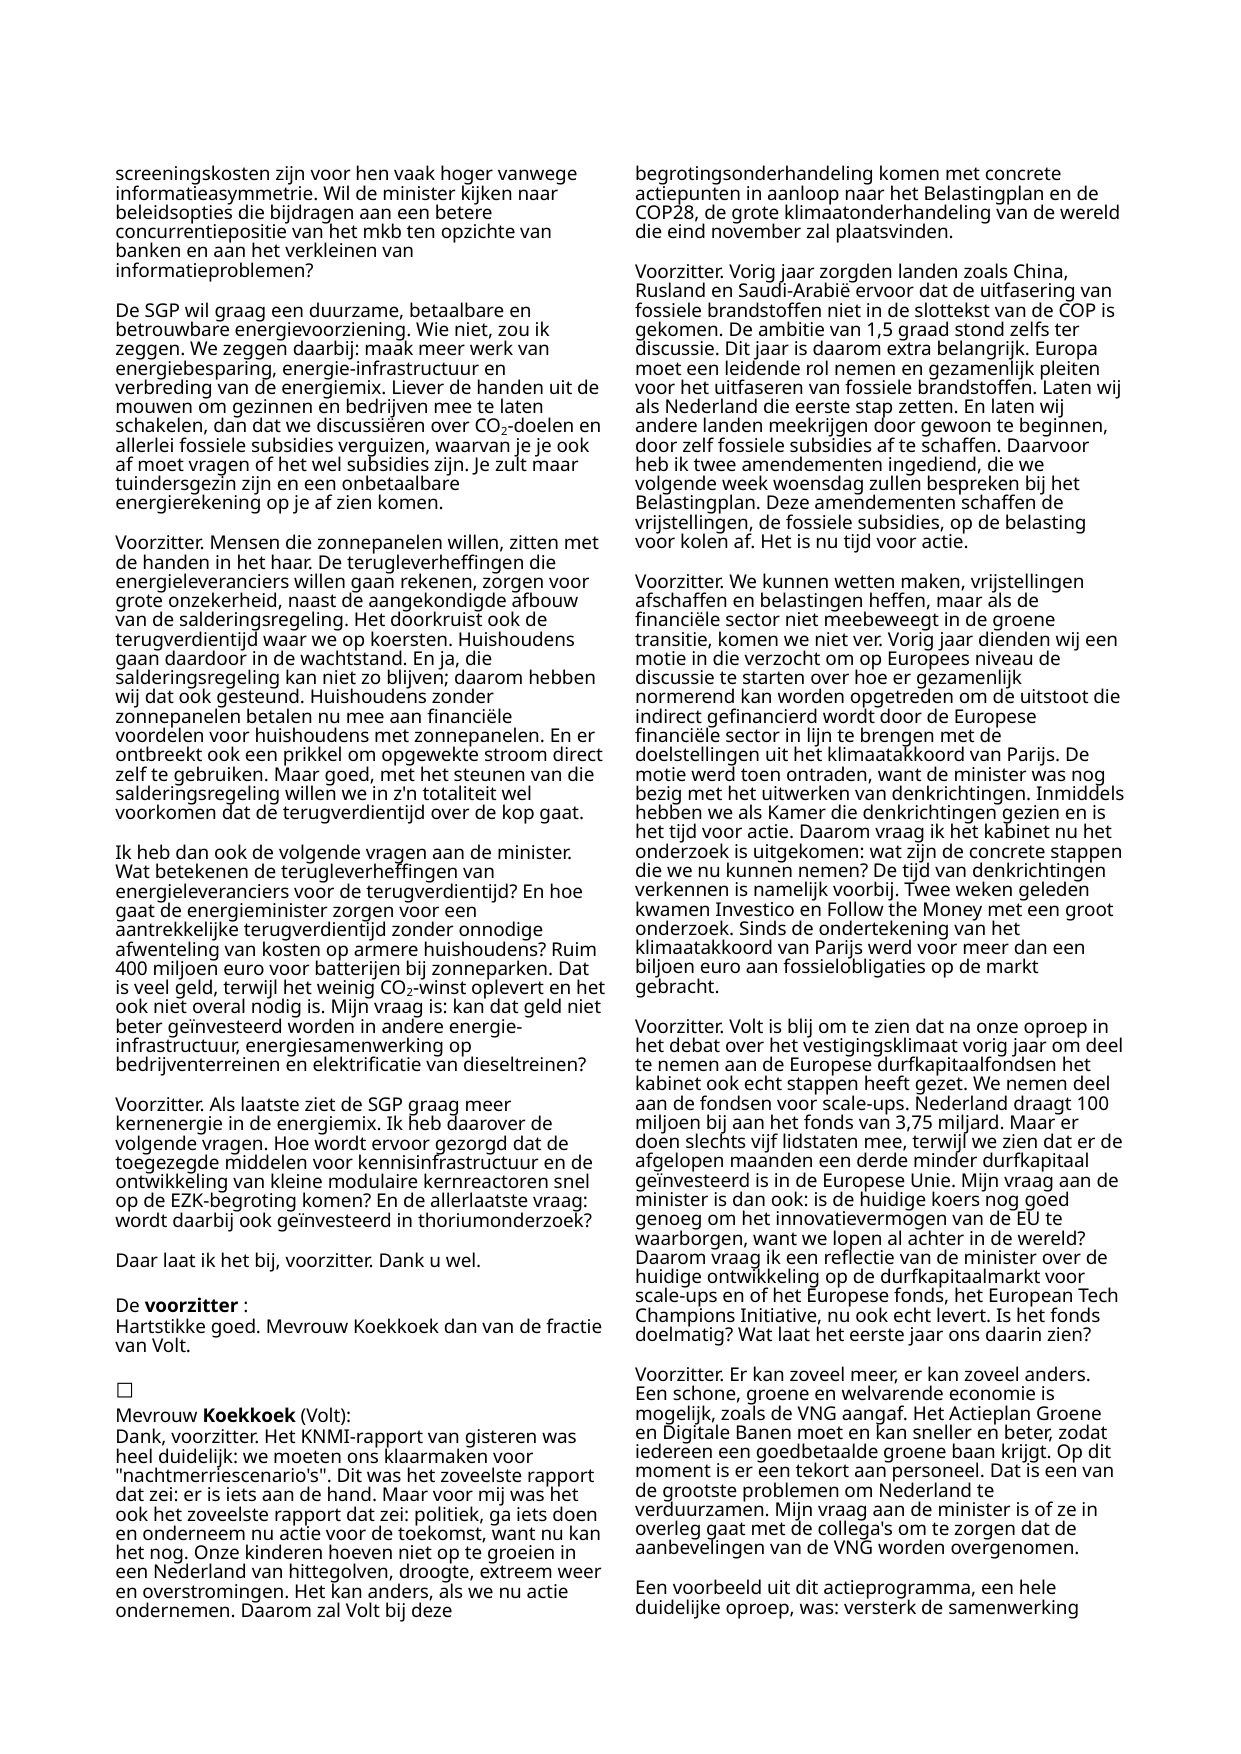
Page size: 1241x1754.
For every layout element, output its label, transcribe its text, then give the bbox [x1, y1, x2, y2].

text Voorzitter. Als laatste ziet de SGP graag meer kernenergie in de energiemix. Ik heb daarover de volgende vragen. Hoe wordt ervoor gezorgd dat de toegezegde middelen voor kennisinfrastructuur en de ontwikkeling van kleine modulaire kernreactoren snel op de EZK-begroting komen? En de allerlaatste vraag: wordt daarbij ook geïnvesteerd in thoriumonderzoek? [115, 1096, 605, 1231]
text Een voorbeeld uit dit actieprogramma, een hele duidelijke oproep, was: versterk de samenwerking [635, 1579, 1125, 1618]
text De voorzitter : [115, 1292, 605, 1318]
text Voorzitter. Volt is blij om te zien dat na onze oproep in het debat over het vestigingsklimaat vorig jaar om deel te nemen aan de Europese durfkapitaalfondsen het kabinet ook echt stappen heeft gezet. We nemen deel aan de fondsen voor scale-ups. Nederland draagt 100 miljoen bij aan het fonds van 3,75 miljard. Maar er doen slechts vijf lidstaten mee, terwijl we zien dat er de afgelopen maanden een derde minder durfkapitaal geïnvesteerd is in de Europese Unie. Mijn vraag aan de minister is dan ook: is de huidige koers nog goed genoeg om het innovatievermogen van de EU te waarborgen, want we lopen al achter in de wereld? Daarom vraag ik een reflectie van de minister over de huidige ontwikkeling op de durfkapitaalmarkt voor scale-ups en of het Europese fonds, het European Tech Champions Initiative, nu ook echt levert. Is het fonds doelmatig? Wat laat het eerste jaar ons daarin zien? [635, 1018, 1125, 1345]
text screeningskosten zijn voor hen vaak hoger vanwege informatieasymmetrie. Wil de minister kijken naar beleidsopties die bijdragen aan een betere concurrentiepositie van het mkb ten opzichte van banken en aan het verkleinen van informatieproblemen? [115, 165, 605, 281]
text Voorzitter. Mensen die zonnepanelen willen, zitten met de handen in het haar. De terugleverheffingen die energieleveranciers willen gaan rekenen, zorgen voor grote onzekerheid, naast de aangekondigde afbouw van de salderingsregeling. Het doorkruist ook de terugverdientijd waar we op koersten. Huishoudens gaan daardoor in de wachtstand. En ja, die salderingsregeling kan niet zo blijven; daarom hebben wij dat ook gesteund. Huishoudens zonder zonnepanelen betalen nu mee aan financiële voordelen voor huishoudens met zonnepanelen. En er ontbreekt ook een prikkel om opgewekte stroom direct zelf te gebruiken. Maar goed, met het steunen van die salderingsregeling willen we in z'n totaliteit wel voorkomen dat de terugverdientijd over de kop gaat. [115, 534, 605, 823]
text ⬜ [115, 1377, 605, 1403]
text Hartstikke goed. Mevrouw Koekkoek dan van de fractie van Volt. [115, 1318, 605, 1356]
text Dank, voorzitter. Het KNMI-rapport van gisteren was heel duidelijk: we moeten ons klaarmaken voor "nachtmerriescenario's". Dit was het zoveelste rapport dat zei: er is iets aan de hand. Maar voor mij was het ook het zoveelste rapport dat zei: politiek, ga iets doen en onderneem nu actie voor de toekomst, want nu kan het nog. Onze kinderen hoeven niet op te groeien in een Nederland van hittegolven, droogte, extreem weer en overstromingen. Het kan anders, als we nu actie ondernemen. Daarom zal Volt bij deze [115, 1428, 605, 1621]
text Daar laat ik het bij, voorzitter. Dank u wel. [115, 1252, 605, 1271]
text Voorzitter. We kunnen wetten maken, vrijstellingen afschaffen en belastingen heffen, maar als de financiële sector niet meebeweegt in de groene transitie, komen we niet ver. Vorig jaar dienden wij een motie in die verzocht om op Europees niveau de discussie te starten over hoe er gezamenlijk normerend kan worden opgetreden om de uitstoot die indirect gefinancierd wordt door de Europese financiële sector in lijn te brengen met de doelstellingen uit het klimaatakkoord van Parijs. De motie werd toen ontraden, want de minister was nog bezig met het uitwerken van denkrichtingen. Inmiddels hebben we als Kamer die denkrichtingen gezien en is het tijd voor actie. Daarom vraag ik het kabinet nu het onderzoek is uitgekomen: wat zijn de concrete stappen die we nu kunnen nemen? De tijd van denkrichtingen verkennen is namelijk voorbij. Twee weken geleden kwamen Investico en Follow the Money met een groot onderzoek. Sinds de ondertekening van het klimaatakkoord van Parijs werd voor meer dan een biljoen euro aan fossielobligaties op de markt gebracht. [635, 573, 1125, 997]
text Voorzitter. Er kan zoveel meer, er kan zoveel anders. Een schone, groene en welvarende economie is mogelijk, zoals de VNG aangaf. Het Actieplan Groene en Digitale Banen moet en kan sneller en beter, zodat iedereen een goedbetaalde groene baan krijgt. Op dit moment is er een tekort aan personeel. Dat is een van de grootste problemen om Nederland te verduurzamen. Mijn vraag aan de minister is of ze in overleg gaat met de collega's om te zorgen dat de aanbevelingen van de VNG worden overgenomen. [635, 1366, 1125, 1559]
text Mevrouw Koekkoek (Volt): [115, 1403, 605, 1428]
text Voorzitter. Vorig jaar zorgden landen zoals China, Rusland en Saudi-Arabië ervoor dat de uitfasering van fossiele brandstoffen niet in de slottekst van de COP is gekomen. De ambitie van 1,5 graad stond zelfs ter discussie. Dit jaar is daarom extra belangrijk. Europa moet een leidende rol nemen en gezamenlijk pleiten voor het uitfaseren van fossiele brandstoffen. Laten wij als Nederland die eerste stap zetten. En laten wij andere landen meekrijgen door gewoon te beginnen, door zelf fossiele subsidies af te schaffen. Daarvoor heb ik twee amendementen ingediend, die we volgende week woensdag zullen bespreken bij het Belastingplan. Deze amendementen schaffen de vrijstellingen, de fossiele subsidies, op de belasting voor kolen af. Het is nu tijd voor actie. [635, 263, 1125, 552]
text Ik heb dan ook de volgende vragen aan de minister. Wat betekenen de terugleverheffingen van energieleveranciers voor de terugverdientijd? En hoe gaat de energieminister zorgen voor een aantrekkelijke terugverdientijd zonder onnodige afwenteling van kosten op armere huishoudens? Ruim 400 miljoen euro voor batterijen bij zonneparken. Dat is veel geld, terwijl het weinig CO2-winst oplevert en het ook niet overal nodig is. Mijn vraag is: kan dat geld niet beter geïnvesteerd worden in andere energie-infrastructuur, energiesamenwerking op bedrijventerreinen en elektrificatie van dieseltreinen? [115, 844, 605, 1075]
text begrotingsonderhandeling komen met concrete actiepunten in aanloop naar het Belastingplan en de COP28, de grote klimaatonderhandeling van de wereld die eind november zal plaatsvinden. [635, 165, 1125, 242]
text De SGP wil graag een duurzame, betaalbare en betrouwbare energievoorziening. Wie niet, zou ik zeggen. We zeggen daarbij: maak meer werk van energiebesparing, energie-infrastructuur en verbreding van de energiemix. Liever de handen uit de mouwen om gezinnen en bedrijven mee te laten schakelen, dan dat we discussiëren over CO2-doelen en allerlei fossiele subsidies verguizen, waarvan je je ook af moet vragen of het wel subsidies zijn. Je zult maar tuindersgezin zijn en een onbetaalbare energierekening op je af zien komen. [115, 302, 605, 514]
